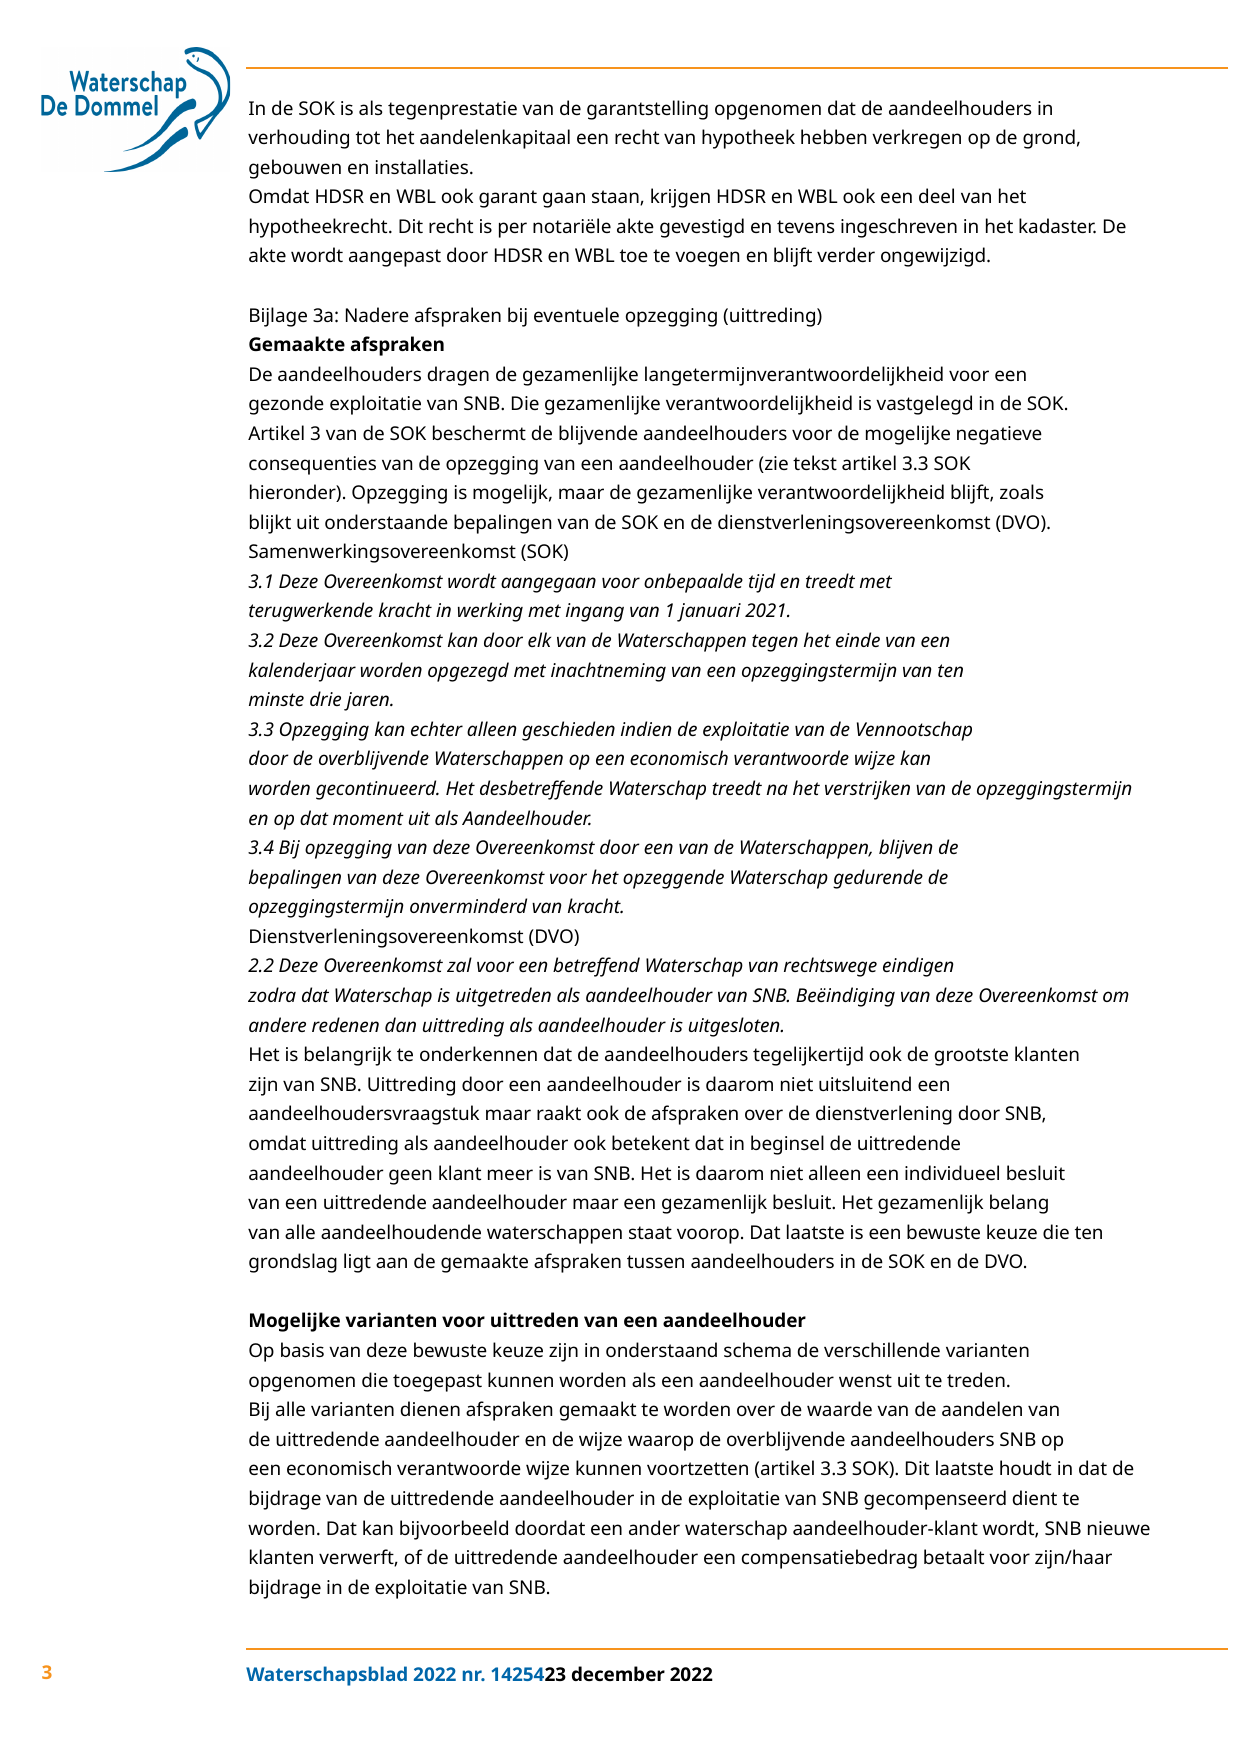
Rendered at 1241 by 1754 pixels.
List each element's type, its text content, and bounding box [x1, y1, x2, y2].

text Het is belangrijk te onderkennen dat de aandeelhouders tegelijkertijd ook de grootste klanten [248, 1041, 1152, 1067]
text opgenomen die toegepast kunnen worden als een aandeelhouder wenst uit te treden. [248, 1367, 1152, 1393]
text blijkt uit onderstaande bepalingen van de SOK en de dienstverleningsovereenkomst (DVO). [248, 509, 1152, 535]
text van een uittredende aandeelhouder maar een gezamenlijk besluit. Het gezamenlijk belang [248, 1189, 1152, 1215]
text 3.1 Deze Overeenkomst wordt aangegaan voor onbepaalde tijd en treedt met [248, 568, 1152, 594]
text aandeelhoudersvraagstuk maar raakt ook de afspraken over de dienstverlening door SNB, [248, 1101, 1152, 1126]
text Artikel 3 van de SOK beschermt de blijvende aandeelhouders voor de mogelijke negatieve [248, 420, 1152, 446]
text Gemaakte afspraken [248, 331, 1152, 357]
text Dienstverleningsovereenkomst (DVO) [248, 923, 1152, 949]
text Op basis van deze bewuste keuze zijn in onderstaand schema de verschillende varianten [248, 1337, 1152, 1363]
text gezonde exploitatie van SNB. Die gezamenlijke verantwoordelijkheid is vastgelegd in de SOK. [248, 391, 1152, 416]
text bepalingen van deze Overeenkomst voor het opzeggende Waterschap gedurende de [248, 864, 1152, 890]
text kalenderjaar worden opgezegd met inachtneming van een opzeggingstermijn van ten [248, 657, 1152, 683]
text opzeggingstermijn onverminderd van kracht. [248, 893, 1152, 919]
text minste drie jaren. [248, 686, 1152, 712]
text zijn van SNB. Uittreding door een aandeelhouder is daarom niet uitsluitend een [248, 1071, 1152, 1097]
picture [45, 99, 51, 111]
picture [204, 47, 231, 76]
picture [41, 47, 231, 172]
text van alle aandeelhoudende waterschappen staat voorop. Dat laatste is een bewuste keuze die ten grondslag ligt aan de gemaakte afspraken tussen aandeelhouders in de SOK en de DVO. [248, 1219, 1152, 1274]
text Omdat HDSR en WBL ook garant gaan staan, krijgen HDSR en WBL ook een deel van het hypotheekrecht. Dit recht is per notariële akte gevestigd en tevens ingeschreven in het kadaster. De akte wordt aangepast door HDSR en WBL toe te voegen en blijft verder ongewijzigd. [248, 183, 1152, 268]
text een economisch verantwoorde wijze kunnen voortzetten (artikel 3.3 SOK). Dit laatste houdt in dat de bijdrage van de uittredende aandeelhouder in de exploitatie van SNB gecompenseerd dient te worden. Dat kan bijvoorbeeld doordat een ander waterschap aandeelhouder-klant wordt, SNB nieuwe klanten verwerft, of de uittredende aandeelhouder een compensatiebedrag betaalt voor zijn/haar bijdrage in de exploitatie van SNB. [248, 1456, 1152, 1600]
text hieronder). Opzegging is mogelijk, maar de gezamenlijke verantwoordelijkheid blijft, zoals [248, 479, 1152, 505]
text de uittredende aandeelhouder en de wijze waarop de overblijvende aandeelhouders SNB op [248, 1426, 1152, 1452]
text In de SOK is als tegenprestatie van de garantstelling opgenomen dat de aandeelhouders in verhouding tot het aandelenkapitaal een recht van hypotheek hebben verkregen op de grond, gebouwen en installaties. [248, 95, 1152, 180]
text Mogelijke varianten voor uittreden van een aandeelhouder [248, 1308, 1152, 1333]
text Bij alle varianten dienen afspraken gemaakt te worden over de waarde van de aandelen van [248, 1396, 1152, 1422]
text 3.4 Bij opzegging van deze Overeenkomst door een van de Waterschappen, blijven de [248, 834, 1152, 860]
text aandeelhouder geen klant meer is van SNB. Het is daarom niet alleen een individueel besluit [248, 1160, 1152, 1186]
text terugwerkende kracht in werking met ingang van 1 januari 2021. [248, 598, 1152, 623]
text consequenties van de opzegging van een aandeelhouder (zie tekst artikel 3.3 SOK [248, 450, 1152, 476]
text De aandeelhouders dragen de gezamenlijke langetermijnverantwoordelijkheid voor een [248, 361, 1152, 387]
text 3.2 Deze Overeenkomst kan door elk van de Waterschappen tegen het einde van een [248, 627, 1152, 653]
text 3.3 Opzegging kan echter alleen geschieden indien de exploitatie van de Vennootschap [248, 716, 1152, 742]
text worden gecontinueerd. Het desbetreffende Waterschap treedt na het verstrijken van de opzeggingstermijn en op dat moment uit als Aandeelhouder. [248, 775, 1152, 831]
text zodra dat Waterschap is uitgetreden als aandeelhouder van SNB. Beëindiging van deze Overeenkomst om andere redenen dan uittreding als aandeelhouder is uitgesloten. [248, 982, 1152, 1038]
text omdat uittreding als aandeelhouder ook betekent dat in beginsel de uittredende [248, 1130, 1152, 1156]
text door de overblijvende Waterschappen op een economisch verantwoorde wijze kan [248, 746, 1152, 771]
picture [198, 118, 210, 131]
text Bijlage 3a: Nadere afspraken bij eventuele opzegging (uittreding) [248, 302, 1152, 328]
text Samenwerkingsovereenkomst (SOK) [248, 538, 1152, 564]
text 2.2 Deze Overeenkomst zal voor een betreffend Waterschap van rechtswege eindigen [248, 953, 1152, 978]
